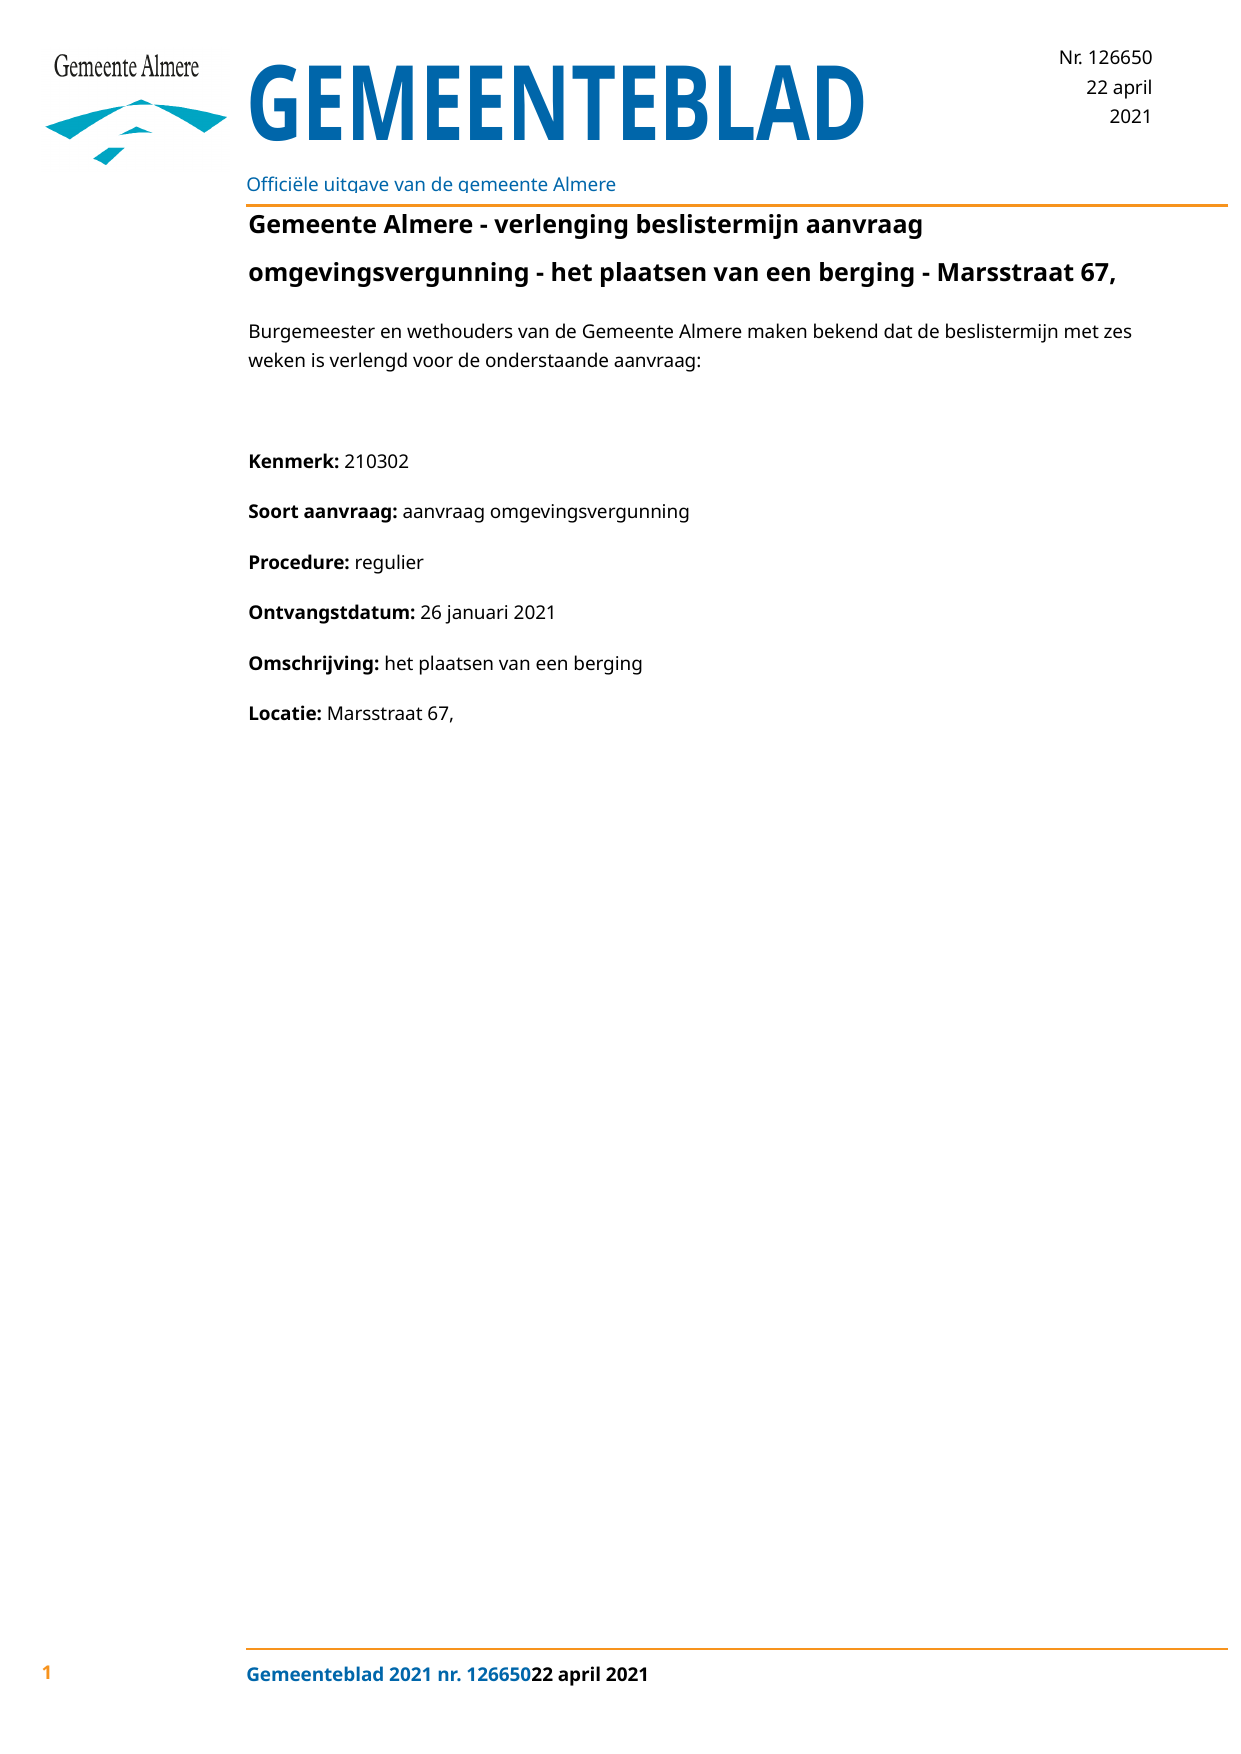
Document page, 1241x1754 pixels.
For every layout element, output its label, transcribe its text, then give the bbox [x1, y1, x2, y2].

text Locatie: Marsstraat 67, [248, 700, 1152, 726]
picture [41, 47, 231, 172]
text Gemeente Almere - verlenging beslistermijn aanvraag omgevingsvergunning - het plaatsen van een berging - Marsstraat 67, [248, 207, 1152, 288]
text Ontvangstdatum: 26 januari 2021 [248, 599, 1152, 625]
text Omschrijving: het plaatsen van een berging [248, 650, 1152, 676]
text Kenmerk: 210302 [248, 448, 1152, 474]
text Burgemeester en wethouders van de Gemeente Almere maken bekend dat de beslistermijn met zes weken is verlengd voor de onderstaande aanvraag: [248, 318, 1152, 373]
text Soort aanvraag: aanvraag omgevingsvergunning [248, 499, 1152, 524]
text Procedure: regulier [248, 549, 1152, 575]
